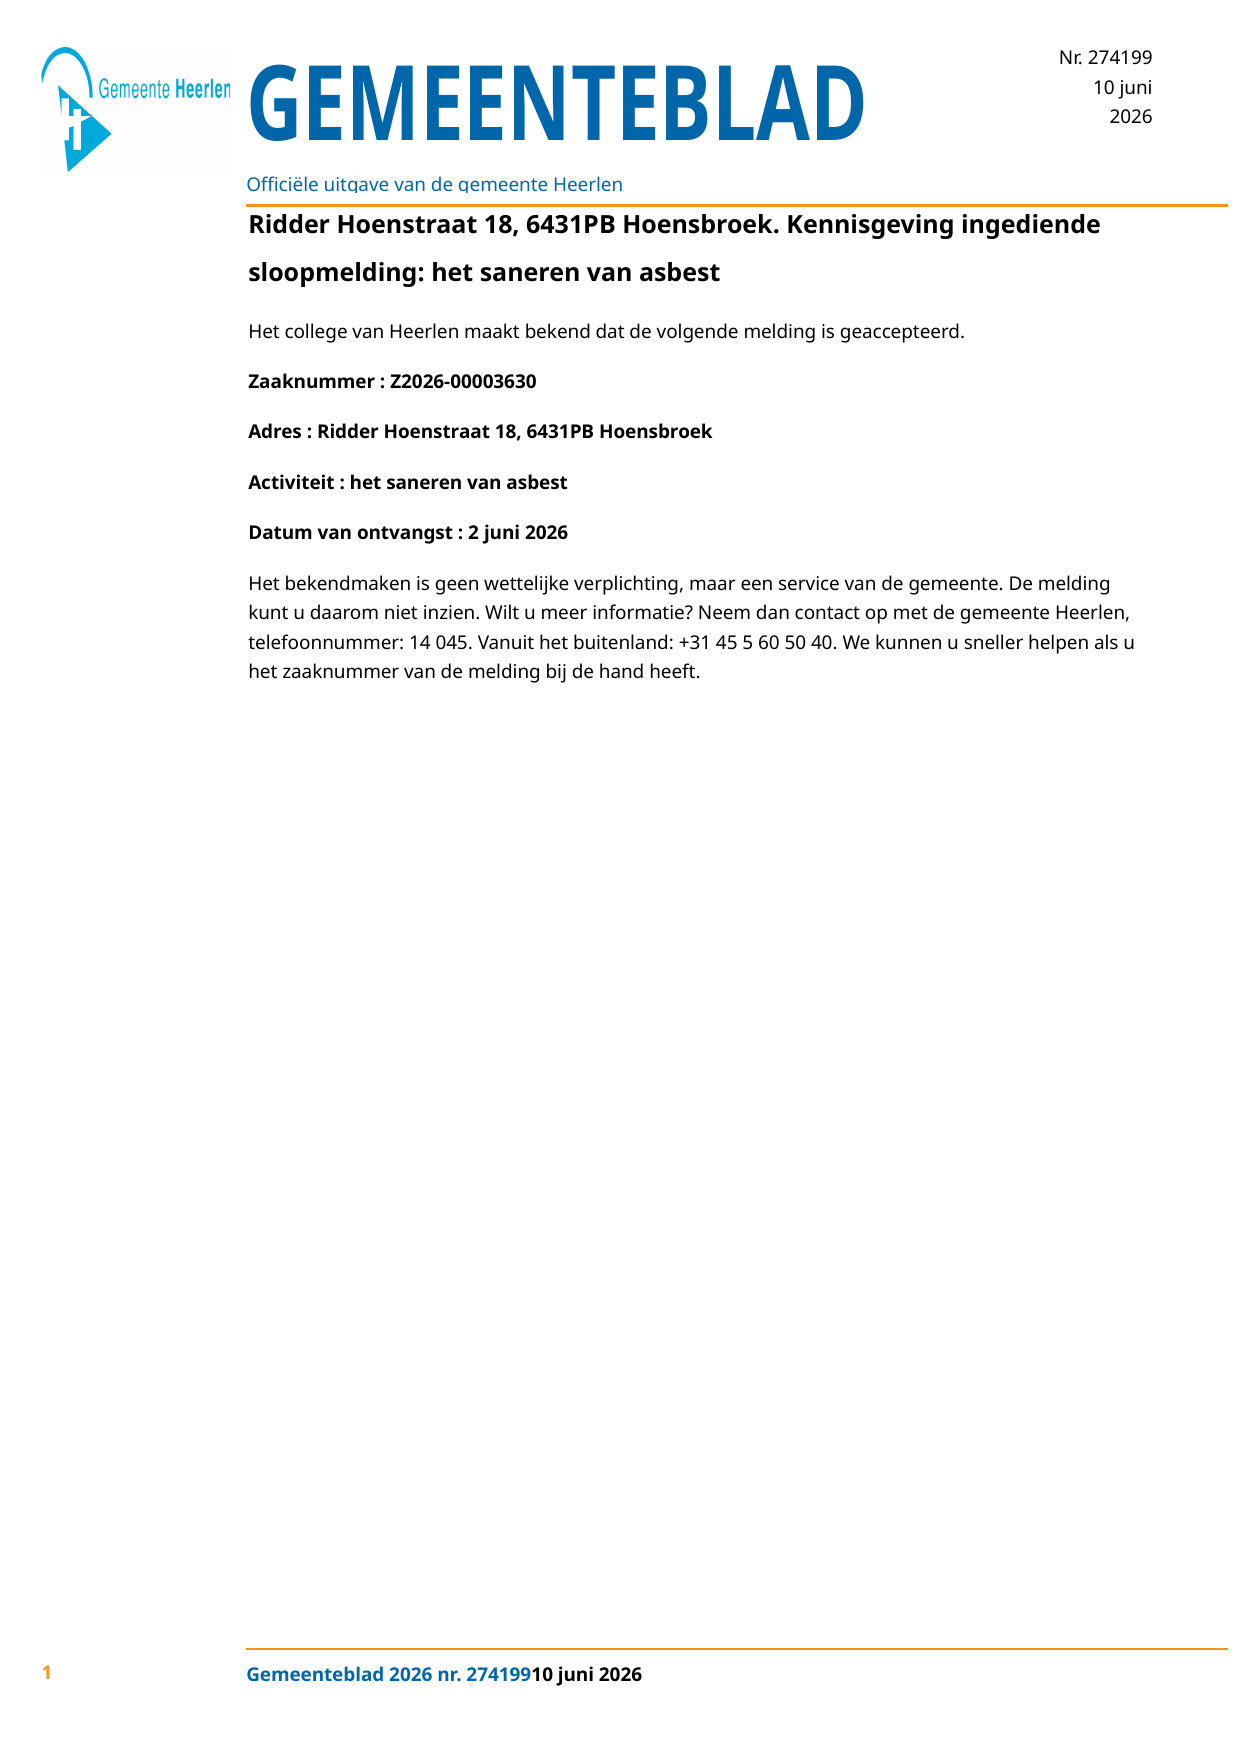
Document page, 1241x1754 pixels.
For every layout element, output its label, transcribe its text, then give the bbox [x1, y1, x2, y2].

picture [41, 47, 231, 172]
text Het college van Heerlen maakt bekend dat de volgende melding is geaccepteerd. [248, 318, 1152, 344]
text Het bekendmaken is geen wettelijke verplichting, maar een service van de gemeente. De melding kunt u daarom niet inzien. Wilt u meer informatie? Neem dan contact op met de gemeente Heerlen, telefoonnummer: 14 045. Vanuit het buitenland: +31 45 5 60 50 40. We kunnen u sneller helpen als u het zaaknummer van de melding bij de hand heeft. [248, 570, 1152, 684]
text Adres : Ridder Hoenstraat 18, 6431PB Hoensbroek [248, 419, 1152, 444]
text Zaaknummer : Z2026-00003630 [248, 368, 1152, 394]
text Ridder Hoenstraat 18, 6431PB Hoensbroek. Kennisgeving ingediende sloopmelding: het saneren van asbest [248, 207, 1152, 288]
text Activiteit : het saneren van asbest [248, 469, 1152, 495]
picture [41, 47, 59, 70]
text Datum van ontvangst : 2 juni 2026 [248, 519, 1152, 545]
